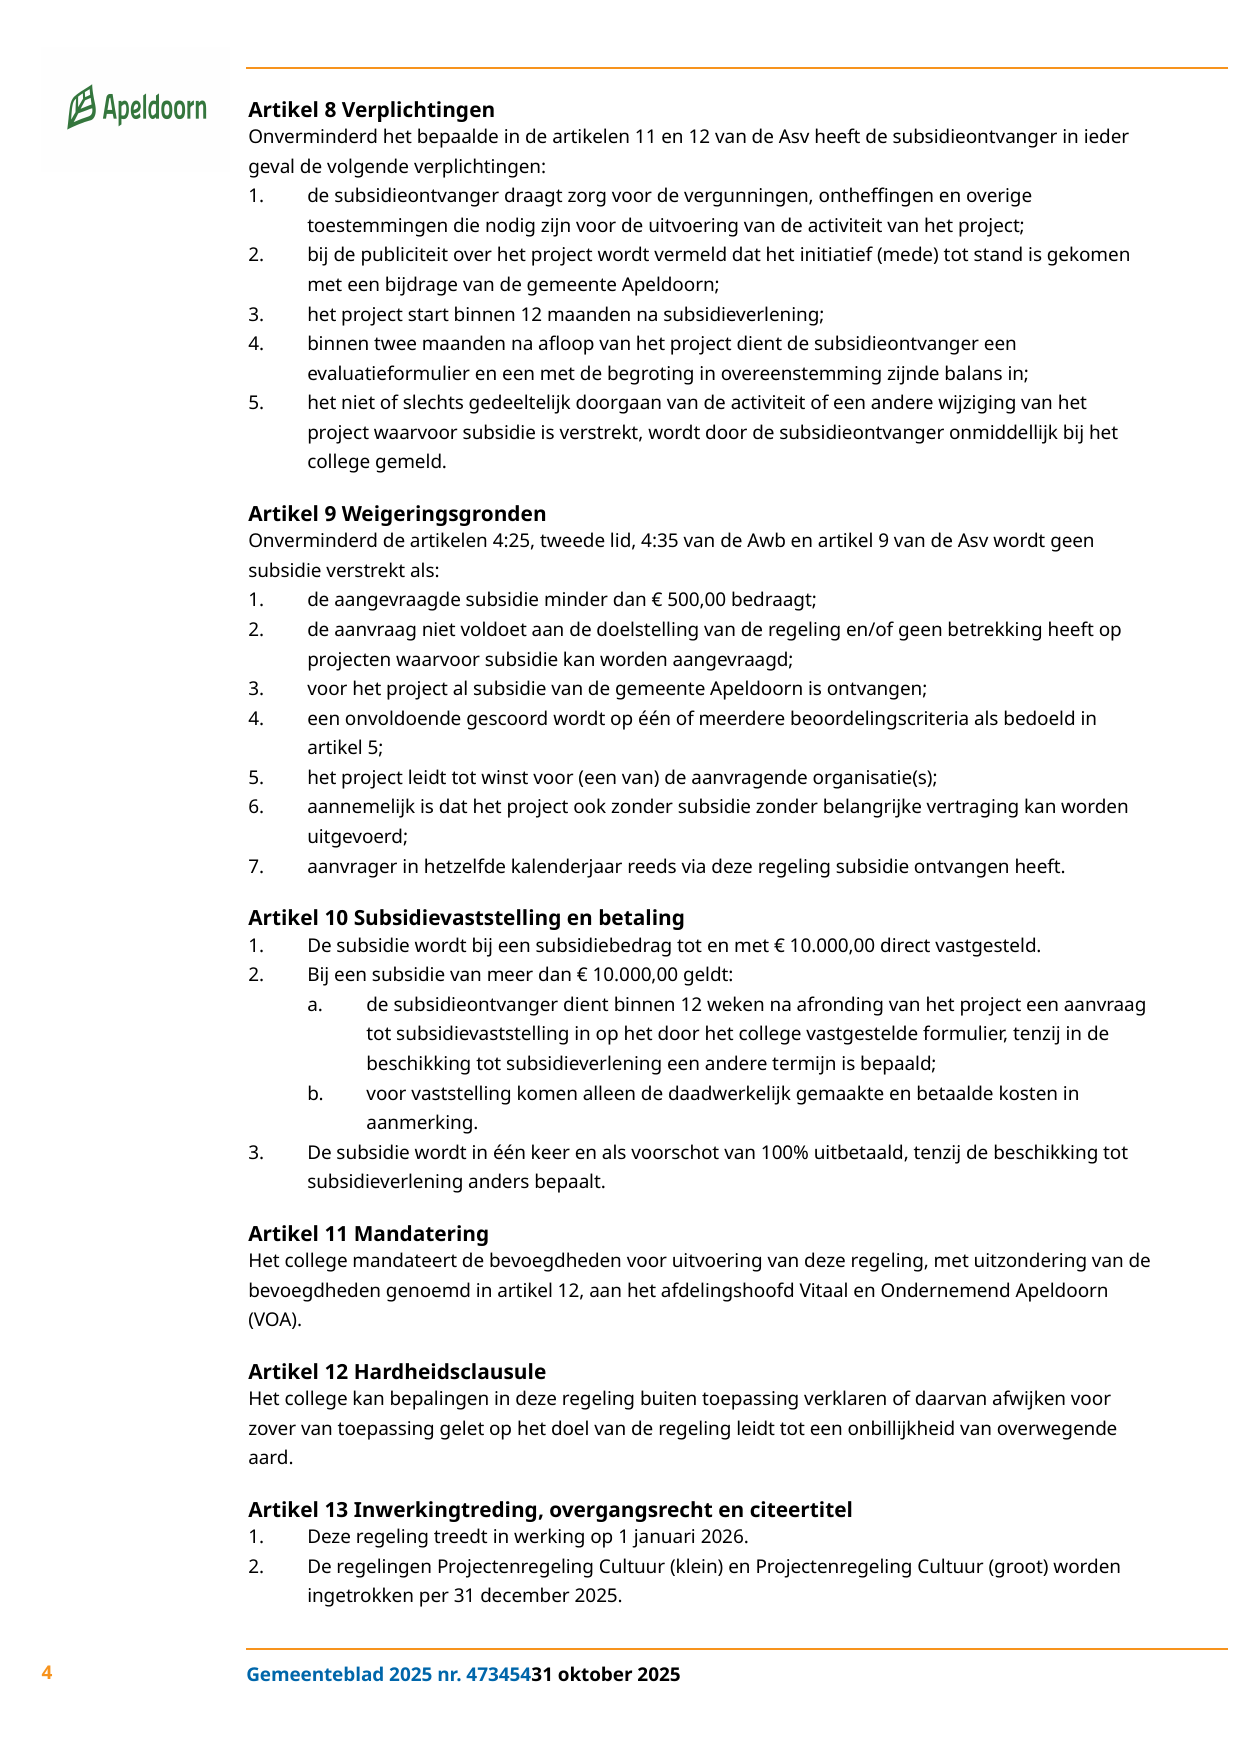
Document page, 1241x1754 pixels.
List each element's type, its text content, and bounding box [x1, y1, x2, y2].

list De subsidie wordt bij een subsidiebedrag tot en met € 10.000,00 direct vastgesteld. [248, 932, 1152, 957]
text Artikel 10 Subsidievaststelling en betaling [248, 903, 1152, 932]
picture [41, 47, 231, 172]
list binnen twee maanden na afloop van het project dient de subsidieontvanger een evaluatieformulier en een met de begroting in overeenstemming zijnde balans in; [248, 330, 1152, 386]
text Het college kan bepalingen in deze regeling buiten toepassing verklaren of daarvan afwijken voor zover van toepassing gelet op het doel van de regeling leidt tot een onbillijkheid van overwegende aard. [248, 1385, 1152, 1470]
list het project leidt tot winst voor (een van) de aanvragende organisatie(s); [248, 764, 1152, 790]
list Deze regeling treedt in werking op 1 januari 2026. [248, 1523, 1152, 1549]
list een onvoldoende gescoord wordt op één of meerdere beoordelingscriteria als bedoeld in artikel 5; [248, 705, 1152, 760]
list de aanvraag niet voldoet aan de doelstelling van de regeling en/of geen betrekking heeft op projecten waarvoor subsidie kan worden aangevraagd; [248, 616, 1152, 672]
text Artikel 13 Inwerkingtreding, overgangsrecht en citeertitel [248, 1495, 1152, 1523]
list voor vaststelling komen alleen de daadwerkelijk gemaakte en betaalde kosten in aanmerking. [307, 1080, 1152, 1135]
list het project start binnen 12 maanden na subsidieverlening; [248, 301, 1152, 326]
list De regelingen Projectenregeling Cultuur (klein) en Projectenregeling Cultuur (groot) worden ingetrokken per 31 december 2025. [248, 1553, 1152, 1608]
list De subsidie wordt in één keer en als voorschot van 100% uitbetaald, tenzij de beschikking tot subsidieverlening anders bepaalt. [248, 1139, 1152, 1194]
list Bij een subsidie van meer dan € 10.000,00 geldt: [248, 961, 1152, 987]
text Onverminderd het bepaalde in de artikelen 11 en 12 van de Asv heeft de subsidieontvanger in ieder geval de volgende verplichtingen: [248, 123, 1152, 178]
list bij de publiciteit over het project wordt vermeld dat het initiatief (mede) tot stand is gekomen met een bijdrage van de gemeente Apeldoorn; [248, 242, 1152, 297]
list voor het project al subsidie van de gemeente Apeldoorn is ontvangen; [248, 675, 1152, 701]
list aanvrager in hetzelfde kalenderjaar reeds via deze regeling subsidie ontvangen heeft. [248, 853, 1152, 879]
text Artikel 11 Mandatering [248, 1219, 1152, 1247]
text Onverminderd de artikelen 4:25, tweede lid, 4:35 van de Awb en artikel 9 van de Asv wordt geen subsidie verstrekt als: [248, 527, 1152, 583]
text Artikel 12 Hardheidsclausule [248, 1357, 1152, 1385]
text Artikel 8 Verplichtingen [248, 95, 1152, 123]
list de subsidieontvanger draagt zorg voor de vergunningen, ontheffingen en overige toestemmingen die nodig zijn voor de uitvoering van de activiteit van het project; [248, 182, 1152, 238]
text Het college mandateert de bevoegdheden voor uitvoering van deze regeling, met uitzondering van de bevoegdheden genoemd in artikel 12, aan het afdelingshoofd Vitaal en Ondernemend Apeldoorn (VOA). [248, 1247, 1152, 1332]
list aannemelijk is dat het project ook zonder subsidie zonder belangrijke vertraging kan worden uitgevoerd; [248, 794, 1152, 849]
text Artikel 9 Weigeringsgronden [248, 499, 1152, 527]
list de subsidieontvanger dient binnen 12 weken na afronding van het project een aanvraag tot subsidievaststelling in op het door het college vastgestelde formulier, tenzij in de beschikking tot subsidieverlening een andere termijn is bepaald; [307, 991, 1152, 1076]
list de aangevraagde subsidie minder dan € 500,00 bedraagt; [248, 587, 1152, 612]
list het niet of slechts gedeeltelijk doorgaan van de activiteit of een andere wijziging van het project waarvoor subsidie is verstrekt, wordt door de subsidieontvanger onmiddellijk bij het college gemeld. [248, 389, 1152, 474]
